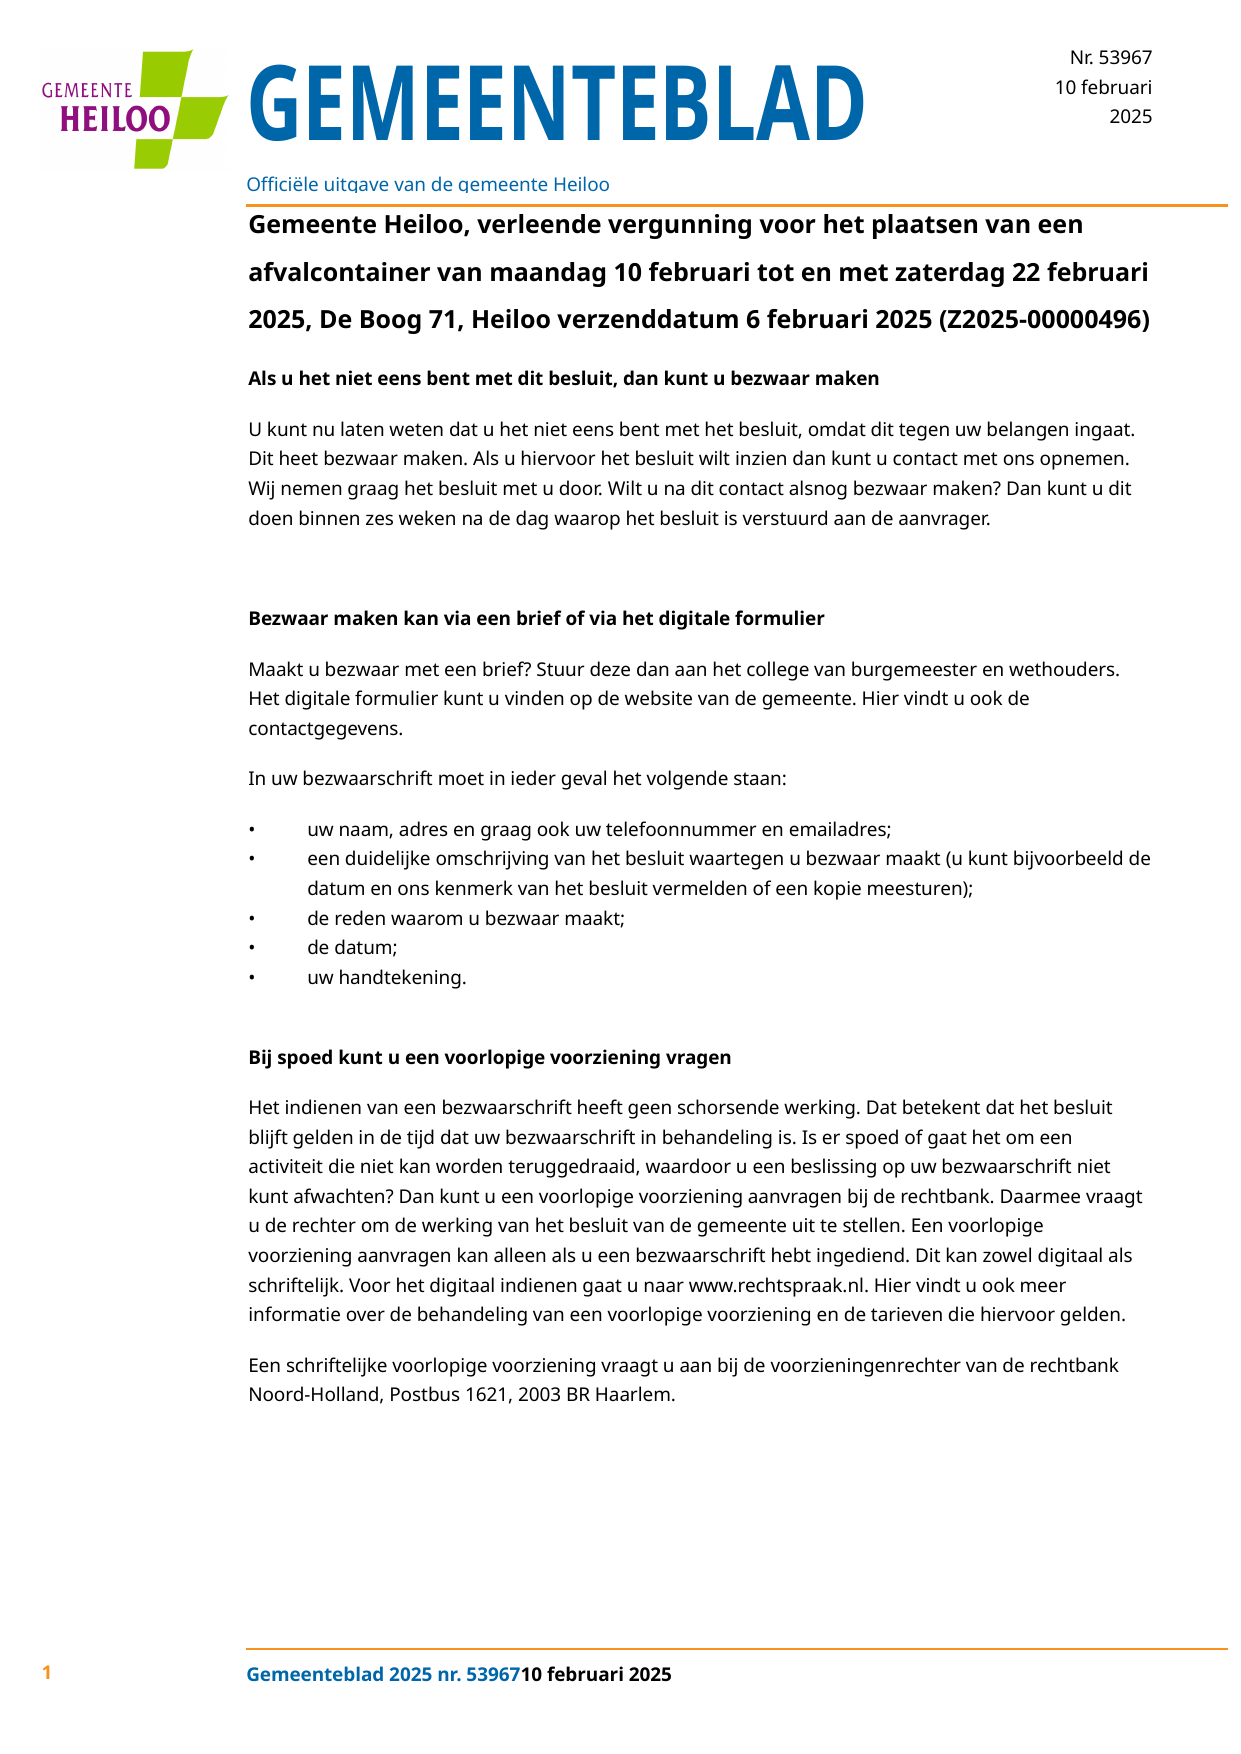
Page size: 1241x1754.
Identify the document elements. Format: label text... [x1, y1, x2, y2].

list een duidelijke omschrijving van het besluit waartegen u bezwaar maakt (u kunt bijvoorbeeld de datum en ons kenmerk van het besluit vermelden of een kopie meesturen); [248, 846, 1152, 901]
text Bij spoed kunt u een voorlopige voorziening vragen [248, 1044, 1152, 1069]
text U kunt nu laten weten dat u het niet eens bent met het besluit, omdat dit tegen uw belangen ingaat. Dit heet bezwaar maken. Als u hiervoor het besluit wilt inzien dan kunt u contact met ons opnemen. Wij nemen graag het besluit met u door. Wilt u na dit contact alsnog bezwaar maken? Dan kunt u dit doen binnen zes weken na de dag waarop het besluit is verstuurd aan de aanvrager. [248, 416, 1152, 530]
list uw naam, adres en graag ook uw telefoonnummer en emailadres; [248, 816, 1152, 842]
list de reden waarom u bezwaar maakt; [248, 905, 1152, 930]
text Bezwaar maken kan via een brief of via het digitale formulier [248, 606, 1152, 631]
text Een schriftelijke voorlopige voorziening vraagt u aan bij de voorzieningenrechter van de rechtbank Noord-Holland, Postbus 1621, 2003 BR Haarlem. [248, 1352, 1152, 1407]
list de datum; [248, 934, 1152, 960]
text In uw bezwaarschrift moet in ieder geval het volgende staan: [248, 766, 1152, 791]
picture [41, 47, 231, 172]
text Gemeente Heiloo, verleende vergunning voor het plaatsen van een afvalcontainer van maandag 10 februari tot en met zaterdag 22 februari 2025, De Boog 71, Heiloo verzenddatum 6 februari 2025 (Z2025-00000496) [248, 207, 1152, 336]
text Het indienen van een bezwaarschrift heeft geen schorsende werking. Dat betekent dat het besluit blijft gelden in de tijd dat uw bezwaarschrift in behandeling is. Is er spoed of gaat het om een activiteit die niet kan worden teruggedraaid, waardoor u een beslissing op uw bezwaarschrift niet kunt afwachten? Dan kunt u een voorlopige voorziening aanvragen bij de rechtbank. Daarmee vraagt u de rechter om de werking van het besluit van de gemeente uit te stellen. Een voorlopige voorziening aanvragen kan alleen als u een bezwaarschrift hebt ingediend. Dit kan zowel digitaal als schriftelijk. Voor het digitaal indienen gaat u naar www.rechtspraak.nl. Hier vindt u ook meer informatie over de behandeling van een voorlopige voorziening en de tarieven die hiervoor gelden. [248, 1094, 1152, 1327]
text Maakt u bezwaar met een brief? Stuur deze dan aan het college van burgemeester en wethouders. Het digitale formulier kunt u vinden op de website van de gemeente. Hier vindt u ook de contactgegevens. [248, 656, 1152, 741]
list uw handtekening. [248, 964, 1152, 989]
text Als u het niet eens bent met dit besluit, dan kunt u bezwaar maken [248, 366, 1152, 391]
